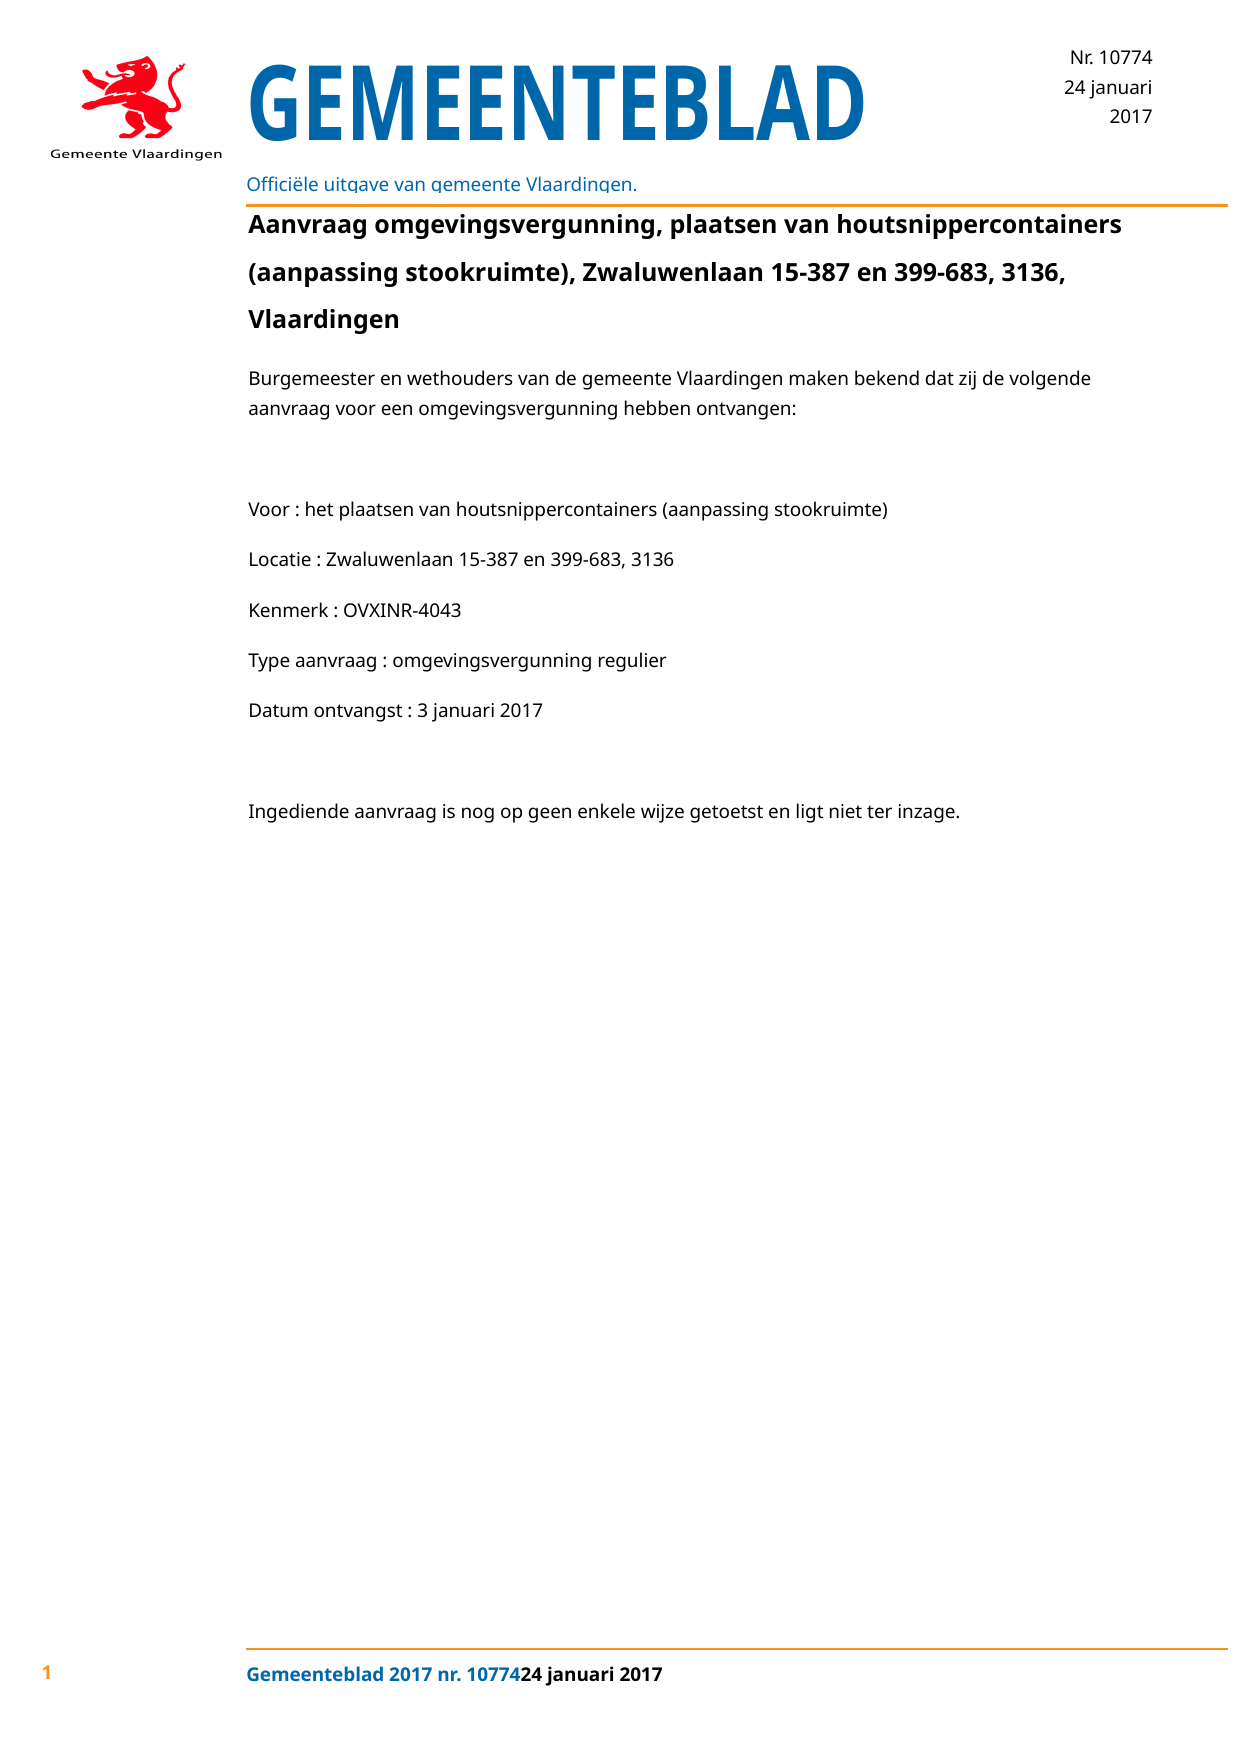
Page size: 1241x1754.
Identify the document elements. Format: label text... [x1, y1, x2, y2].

text Voor : het plaatsen van houtsnippercontainers (aanpassing stookruimte) [248, 496, 1152, 522]
text Aanvraag omgevingsvergunning, plaatsen van houtsnippercontainers (aanpassing stookruimte), Zwaluwenlaan 15-387 en 399-683, 3136, Vlaardingen [248, 207, 1152, 336]
text Type aanvraag : omgevingsvergunning regulier [248, 647, 1152, 673]
picture [41, 47, 231, 172]
text Kenmerk : OVXINR-4043 [248, 597, 1152, 622]
text Ingediende aanvraag is nog op geen enkele wijze getoetst en ligt niet ter inzage. [248, 798, 1152, 824]
text Datum ontvangst : 3 januari 2017 [248, 698, 1152, 723]
text Locatie : Zwaluwenlaan 15-387 en 399-683, 3136 [248, 546, 1152, 572]
text Burgemeester en wethouders van de gemeente Vlaardingen maken bekend dat zij de volgende aanvraag voor een omgevingsvergunning hebben ontvangen: [248, 366, 1152, 421]
